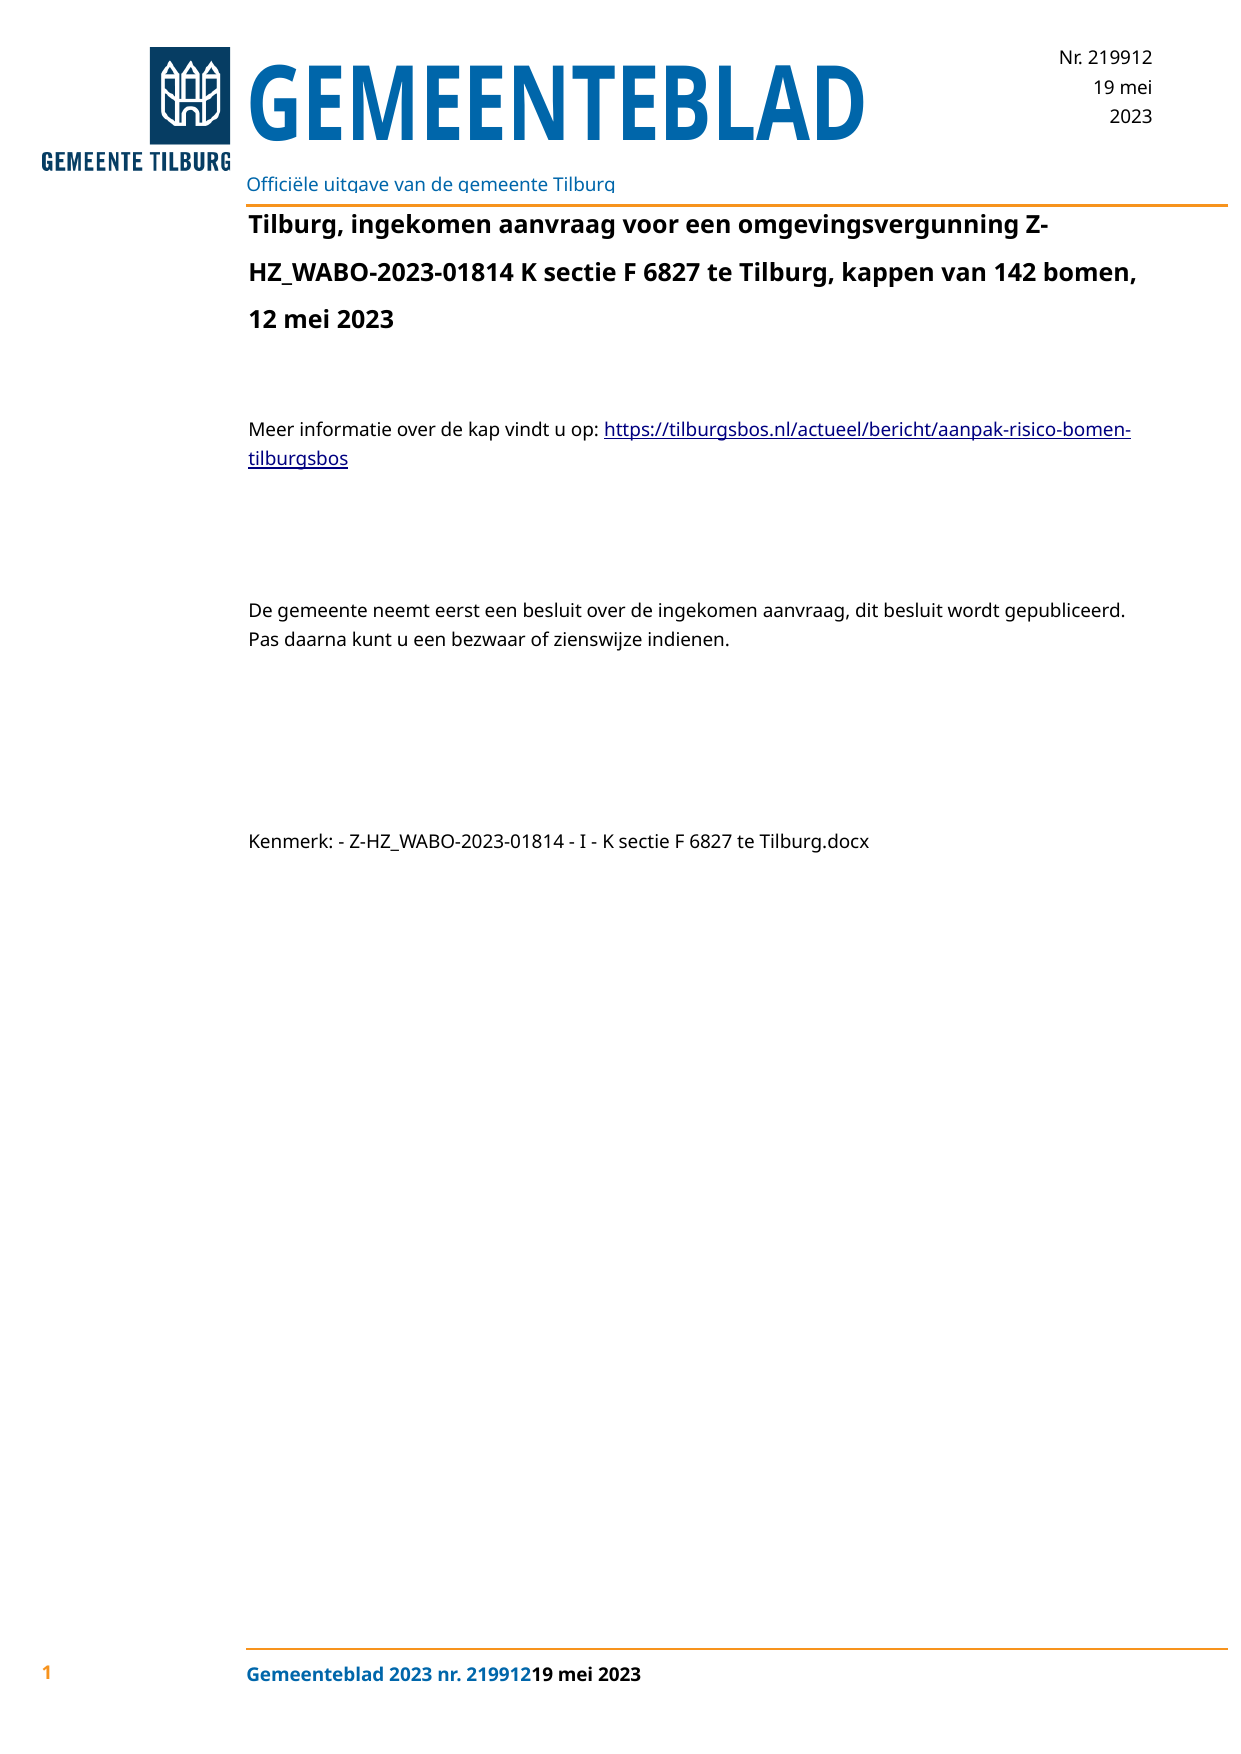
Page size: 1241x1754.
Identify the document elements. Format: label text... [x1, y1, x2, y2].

text Tilburg, ingekomen aanvraag voor een omgevingsvergunning Z-HZ_WABO-2023-01814 K sectie F 6827 te Tilburg, kappen van 142 bomen, 12 mei 2023 [248, 207, 1152, 336]
text Kenmerk: - Z-HZ_WABO-2023-01814 - I - K sectie F 6827 te Tilburg.docx [248, 828, 1152, 854]
text Meer informatie over de kap vindt u op: https://tilburgsbos.nl/actueel/bericht/aanpak-risico-bomen-tilburgsbos [248, 416, 1152, 471]
picture [41, 47, 231, 172]
text De gemeente neemt eerst een besluit over de ingekomen aanvraag, dit besluit wordt gepubliceerd. Pas daarna kunt u een bezwaar of zienswijze indienen. [248, 597, 1152, 652]
